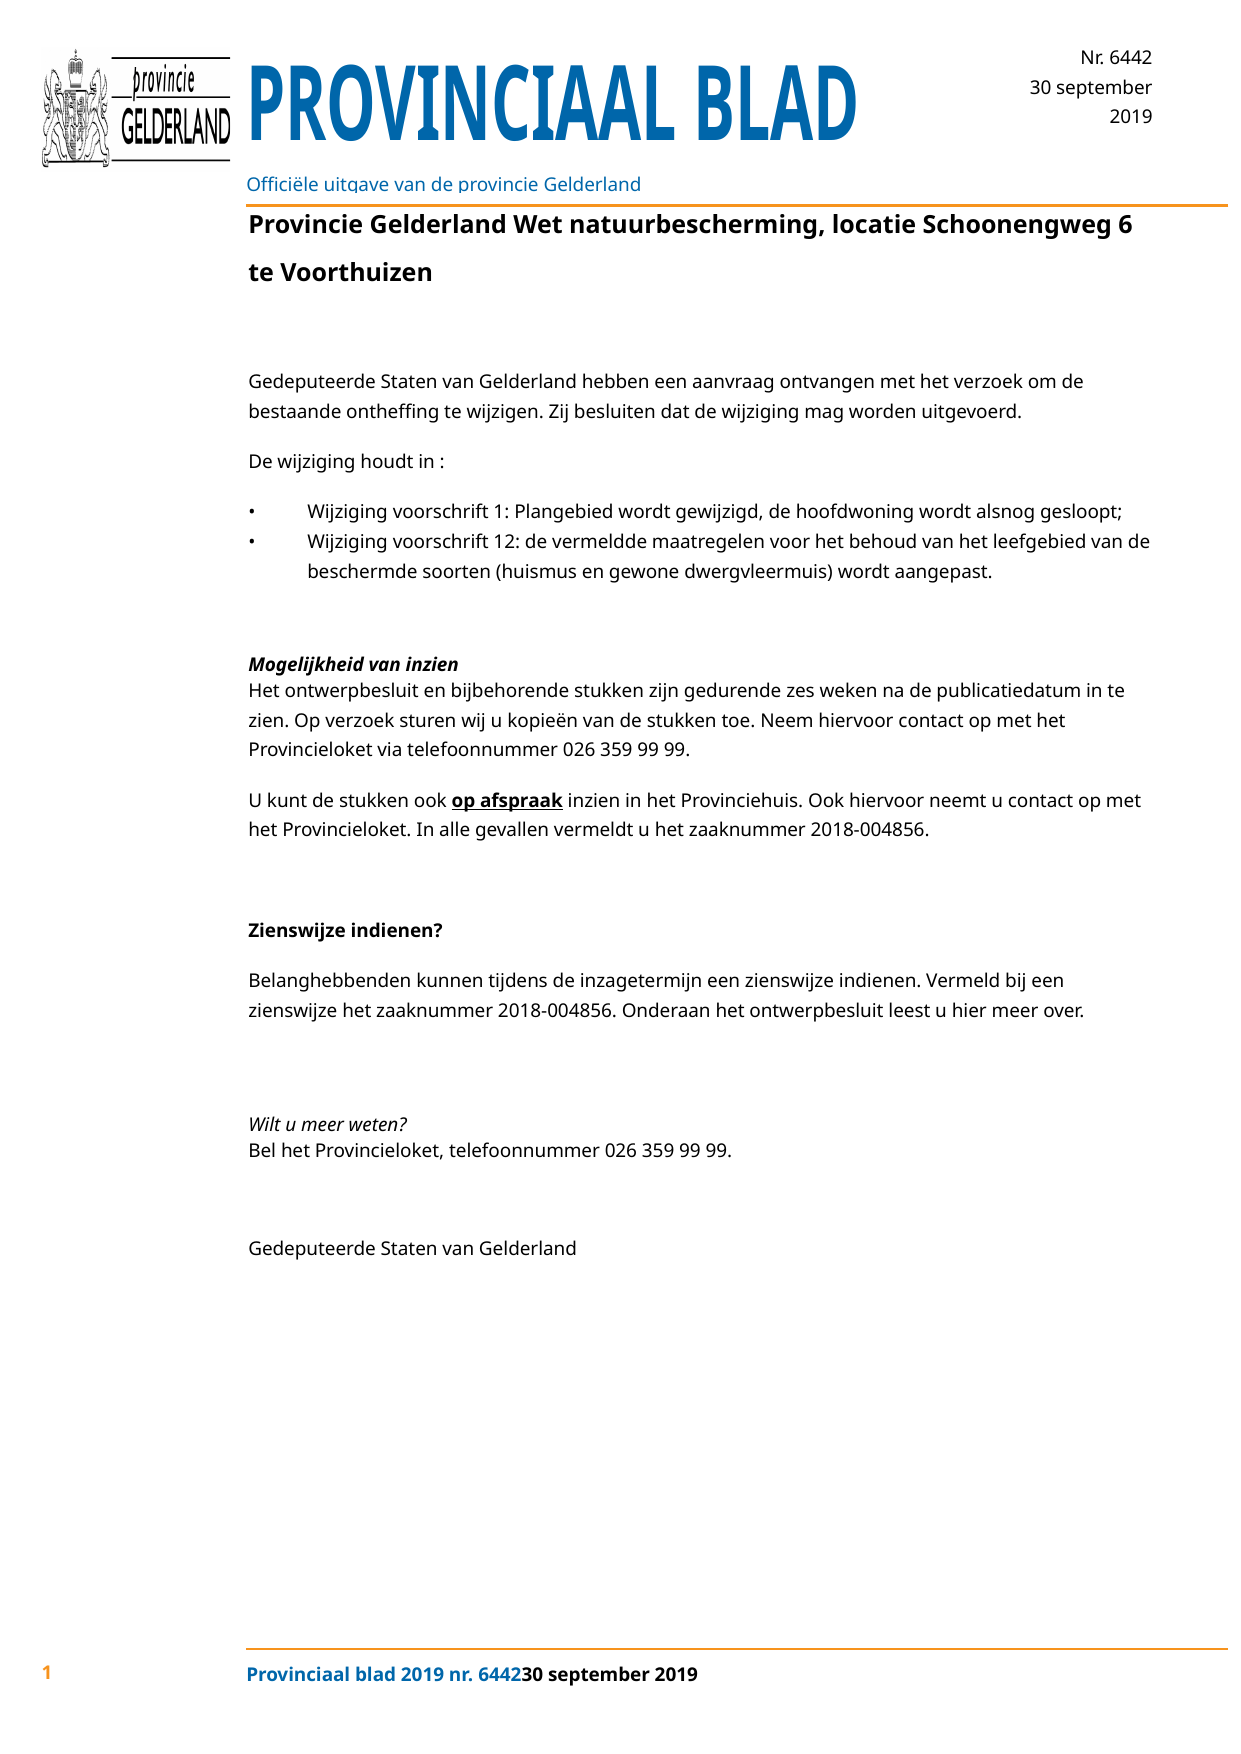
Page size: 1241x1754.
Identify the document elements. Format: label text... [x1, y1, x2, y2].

text U kunt de stukken ook op afspraak inzien in het Provinciehuis. Ook hiervoor neemt u contact op met het Provincieloket. In alle gevallen vermeldt u het zaaknummer 2018-004856. [248, 787, 1152, 842]
text Wilt u meer weten? [248, 1112, 1152, 1137]
text Gedeputeerde Staten van Gelderland hebben een aanvraag ontvangen met het verzoek om de bestaande ontheffing te wijzigen. Zij besluiten dat de wijziging mag worden uitgevoerd. [248, 368, 1152, 424]
text Gedeputeerde Staten van Gelderland [248, 1236, 1152, 1261]
text Het ontwerpbesluit en bijbehorende stukken zijn gedurende zes weken na de publicatiedatum in te zien. Op verzoek sturen wij u kopieën van de stukken toe. Neem hiervoor contact op met het Provincieloket via telefoonnummer 026 359 99 99. [248, 677, 1152, 762]
text Bel het Provincieloket, telefoonnummer 026 359 99 99. [248, 1137, 1152, 1163]
picture [41, 47, 231, 172]
list Wijziging voorschrift 12: de vermeldde maatregelen voor het behoud van het leefgebied van de beschermde soorten (huismus en gewone dwergvleermuis) wordt aangepast. [248, 528, 1152, 584]
list Wijziging voorschrift 1: Plangebied wordt gewijzigd, de hoofdwoning wordt alsnog gesloopt; [248, 499, 1152, 524]
text De wijziging houdt in : [248, 448, 1152, 474]
text Provincie Gelderland Wet natuurbescherming, locatie Schoonengweg 6 te Voorthuizen [248, 207, 1152, 288]
text Zienswijze indienen? [248, 917, 1152, 943]
text Belanghebbenden kunnen tijdens de inzagetermijn een zienswijze indienen. Vermeld bij een zienswijze het zaaknummer 2018-004856. Onderaan het ontwerpbesluit leest u hier meer over. [248, 968, 1152, 1023]
text Mogelijkheid van inzien [248, 651, 1152, 677]
